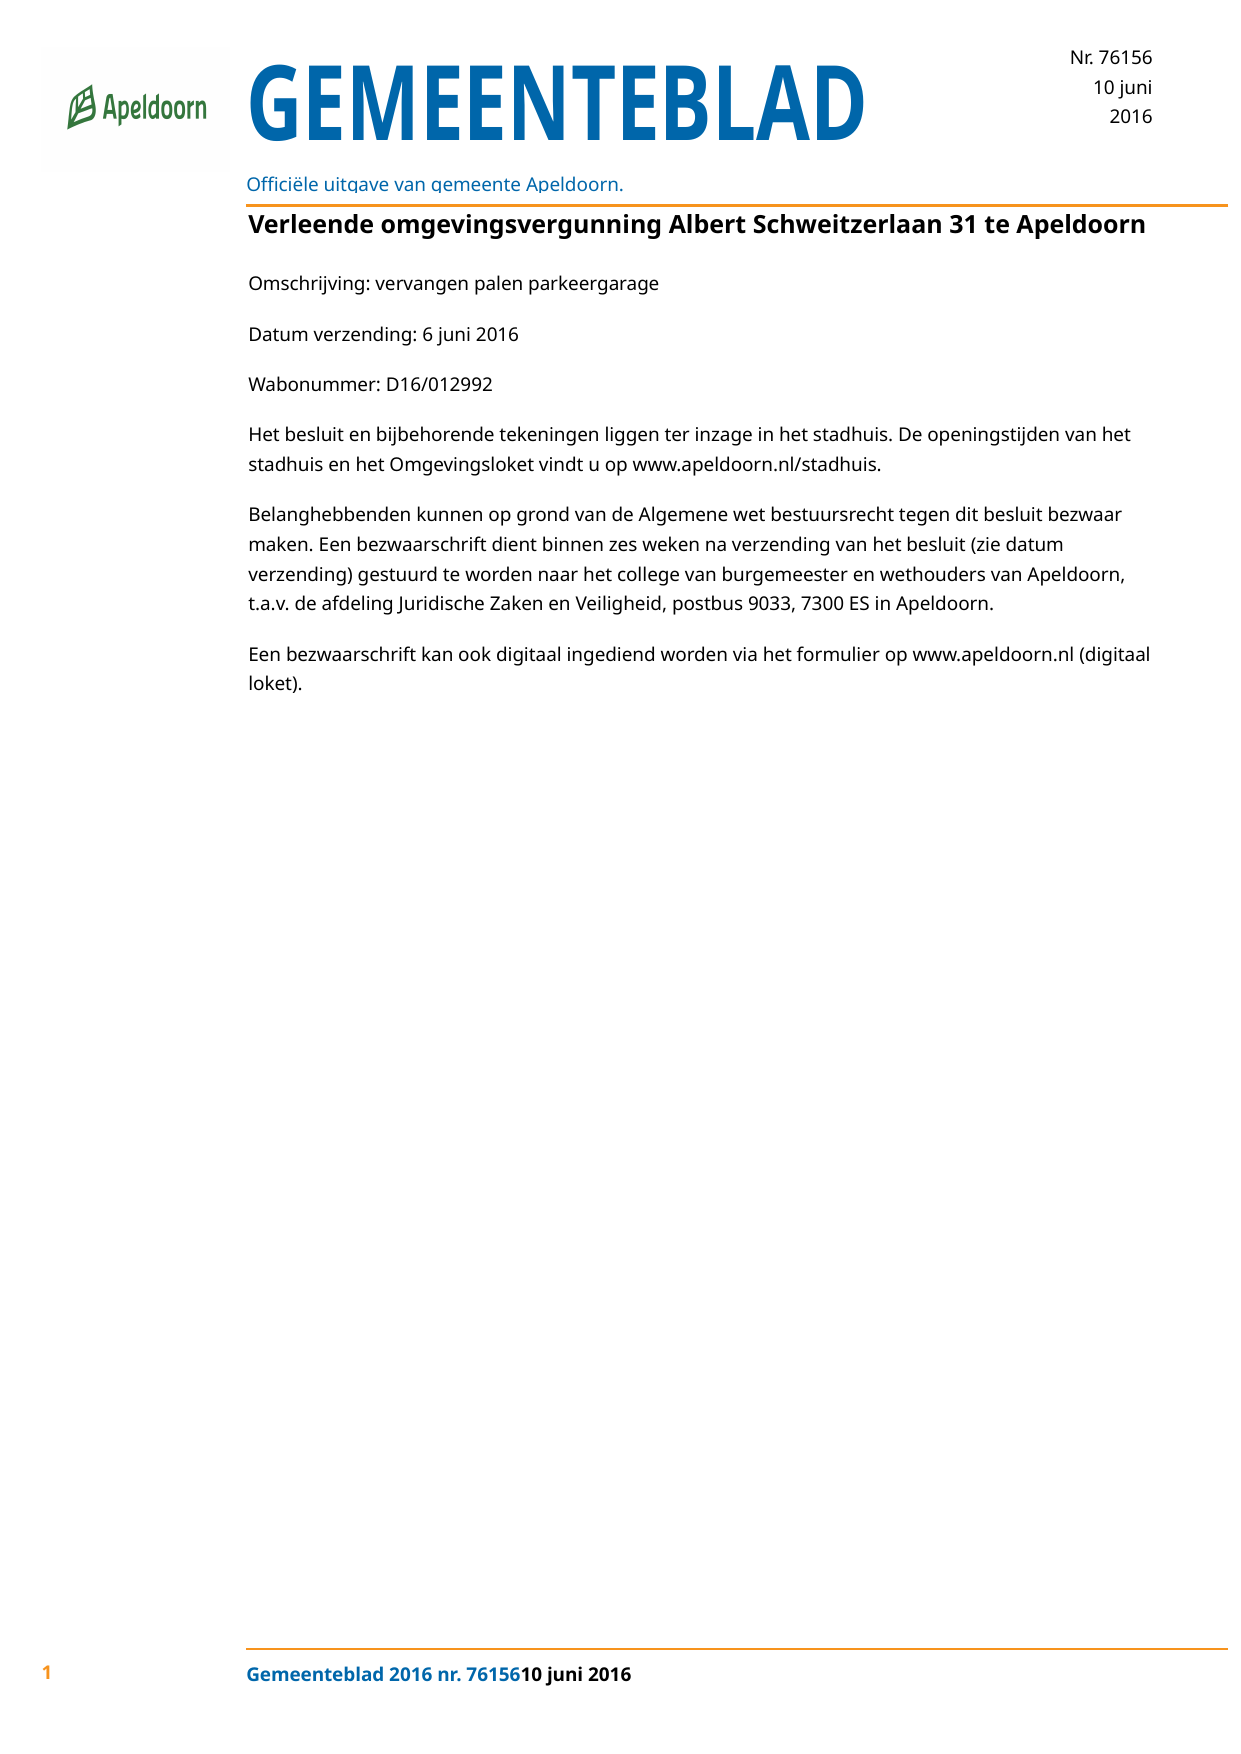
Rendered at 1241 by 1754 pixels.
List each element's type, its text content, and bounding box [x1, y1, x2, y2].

text Omschrijving: vervangen palen parkeergarage [248, 270, 1152, 296]
text Het besluit en bijbehorende tekeningen liggen ter inzage in het stadhuis. De openingstijden van het stadhuis en het Omgevingsloket vindt u op www.apeldoorn.nl/stadhuis. [248, 422, 1152, 477]
text Belanghebbenden kunnen op grond van de Algemene wet bestuursrecht tegen dit besluit bezwaar maken. Een bezwaarschrift dient binnen zes weken na verzending van het besluit (zie datum verzending) gestuurd te worden naar het college van burgemeester en wethouders van Apeldoorn, t.a.v. de afdeling Juridische Zaken en Veiligheid, postbus 9033, 7300 ES in Apeldoorn. [248, 502, 1152, 616]
text Verleende omgevingsvergunning Albert Schweitzerlaan 31 te Apeldoorn [248, 207, 1152, 241]
text Wabonummer: D16/012992 [248, 371, 1152, 397]
text Een bezwaarschrift kan ook digitaal ingediend worden via het formulier op www.apeldoorn.nl (digitaal loket). [248, 641, 1152, 696]
text Datum verzending: 6 juni 2016 [248, 321, 1152, 346]
picture [41, 47, 231, 172]
